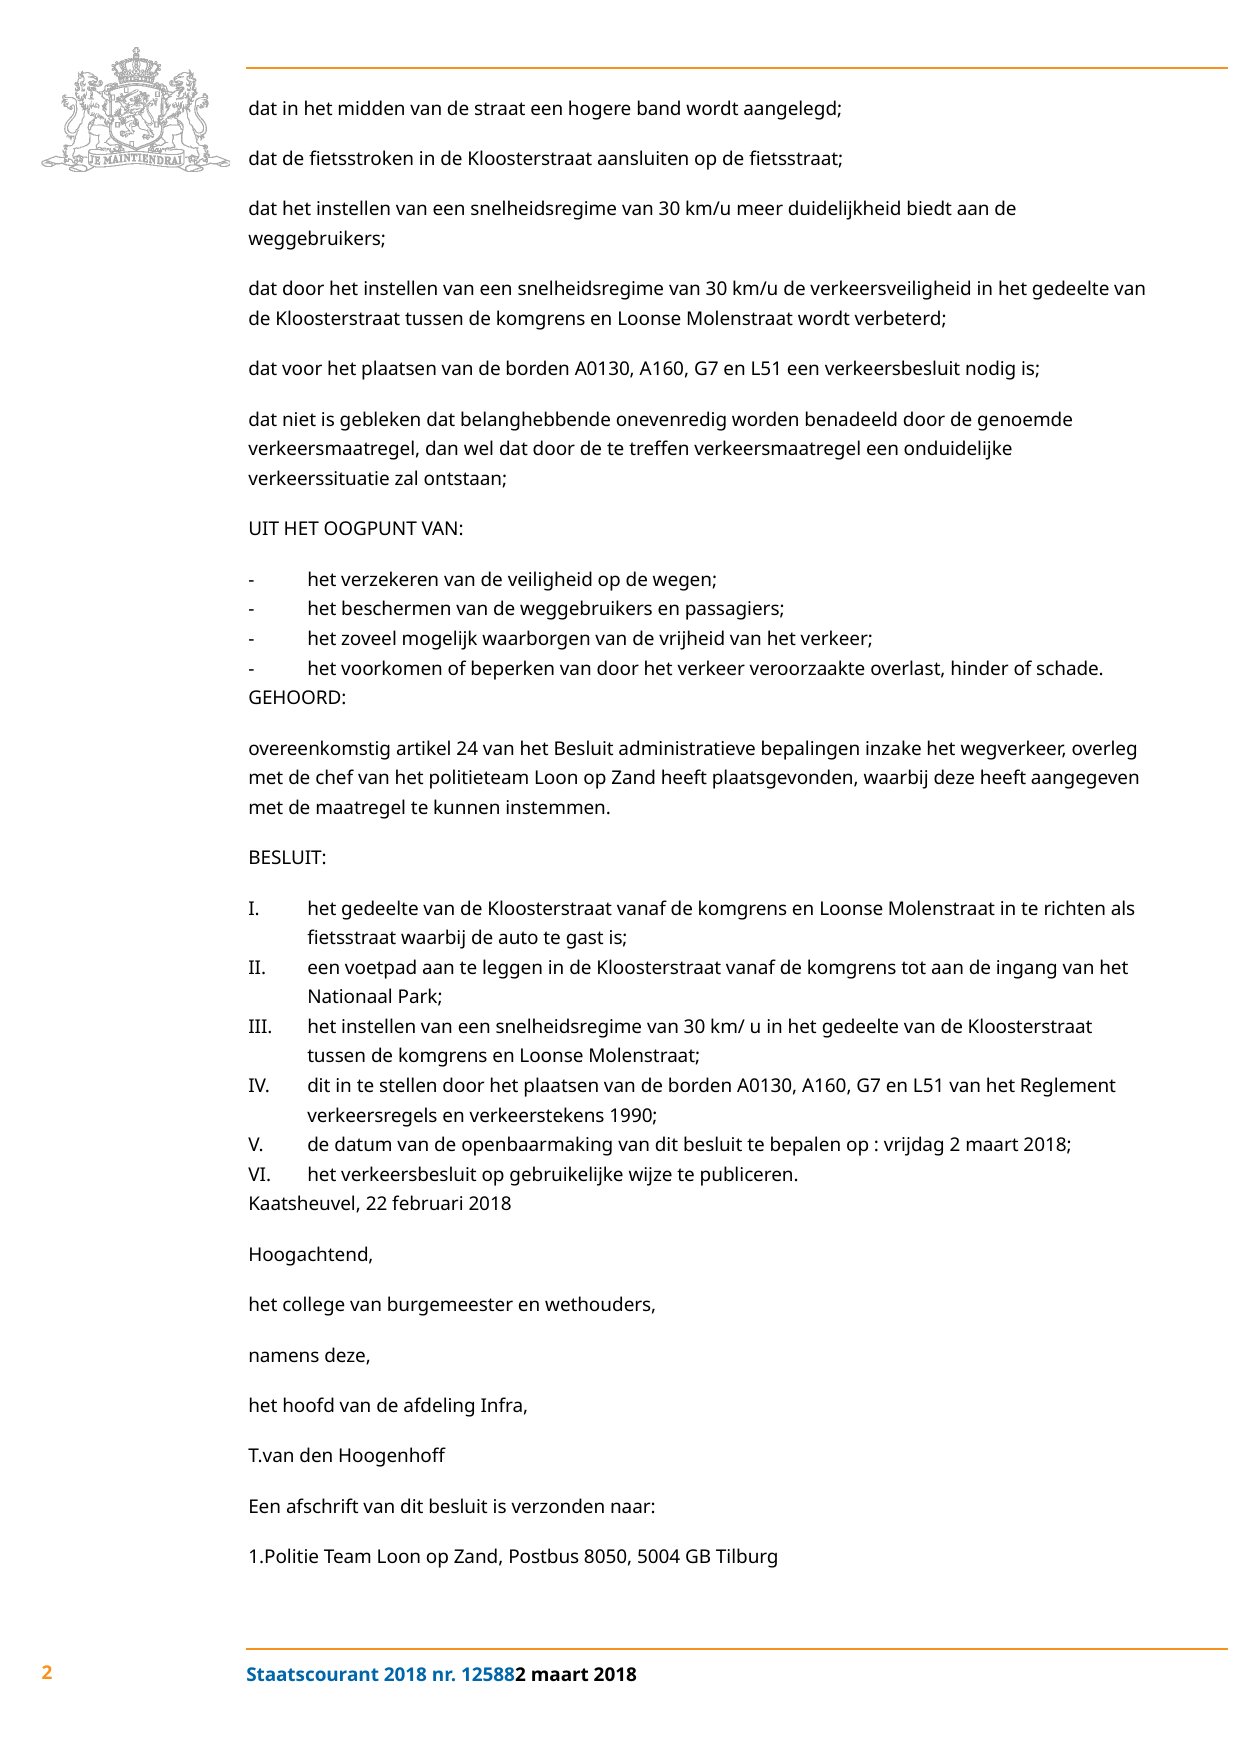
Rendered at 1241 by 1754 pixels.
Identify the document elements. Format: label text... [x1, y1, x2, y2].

text namens deze, [248, 1342, 1152, 1368]
text overeenkomstig artikel 24 van het Besluit administratieve bepalingen inzake het wegverkeer, overleg met de chef van het politieteam Loon op Zand heeft plaatsgevonden, waarbij deze heeft aangegeven met de maatregel te kunnen instemmen. [248, 735, 1152, 820]
list het verzekeren van de veiligheid op de wegen; [248, 566, 1152, 592]
list het gedeelte van de Kloosterstraat vanaf de komgrens en Loonse Molenstraat in te richten als fietsstraat waarbij de auto te gast is; [248, 895, 1152, 950]
text dat voor het plaatsen van de borden A0130, A160, G7 en L51 een verkeersbesluit nodig is; [248, 356, 1152, 381]
list een voetpad aan te leggen in de Kloosterstraat vanaf de komgrens tot aan de ingang van het Nationaal Park; [248, 954, 1152, 1009]
list het verkeersbesluit op gebruikelijke wijze te publiceren. [248, 1161, 1152, 1187]
list het beschermen van de weggebruikers en passagiers; [248, 596, 1152, 621]
text Een afschrift van dit besluit is verzonden naar: [248, 1493, 1152, 1519]
text Kaatsheuvel, 22 februari 2018 [248, 1191, 1152, 1216]
list het voorkomen of beperken van door het verkeer veroorzaakte overlast, hinder of schade. [248, 655, 1152, 681]
text dat door het instellen van een snelheidsregime van 30 km/u de verkeersveiligheid in het gedeelte van de Kloosterstraat tussen de komgrens en Loonse Molenstraat wordt verbeterd; [248, 276, 1152, 331]
text dat niet is gebleken dat belanghebbende onevenredig worden benadeeld door de genoemde verkeersmaatregel, dan wel dat door de te treffen verkeersmaatregel een onduidelijke verkeerssituatie zal ontstaan; [248, 406, 1152, 491]
text BESLUIT: [248, 844, 1152, 870]
text het hoofd van de afdeling Infra, [248, 1392, 1152, 1418]
text Hoogachtend, [248, 1241, 1152, 1267]
text dat in het midden van de straat een hogere band wordt aangelegd; [248, 95, 1152, 121]
text GEHOORD: [248, 684, 1152, 710]
text dat het instellen van een snelheidsregime van 30 km/u meer duidelijkheid biedt aan de weggebruikers; [248, 196, 1152, 251]
text het college van burgemeester en wethouders, [248, 1291, 1152, 1317]
list de datum van de openbaarmaking van dit besluit te bepalen op : vrijdag 2 maart 2018; [248, 1131, 1152, 1157]
text dat de fietsstroken in de Kloosterstraat aansluiten op de fietsstraat; [248, 145, 1152, 171]
text UIT HET OOGPUNT VAN: [248, 516, 1152, 541]
list het instellen van een snelheidsregime van 30 km/ u in het gedeelte van de Kloosterstraat tussen de komgrens en Loonse Molenstraat; [248, 1013, 1152, 1068]
list dit in te stellen door het plaatsen van de borden A0130, A160, G7 en L51 van het Reglement verkeersregels en verkeerstekens 1990; [248, 1072, 1152, 1128]
list het zoveel mogelijk waarborgen van de vrijheid van het verkeer; [248, 625, 1152, 651]
text T.van den Hoogenhoff [248, 1443, 1152, 1468]
picture [41, 47, 231, 172]
text 1.Politie Team Loon op Zand, Postbus 8050, 5004 GB Tilburg [248, 1543, 1152, 1569]
